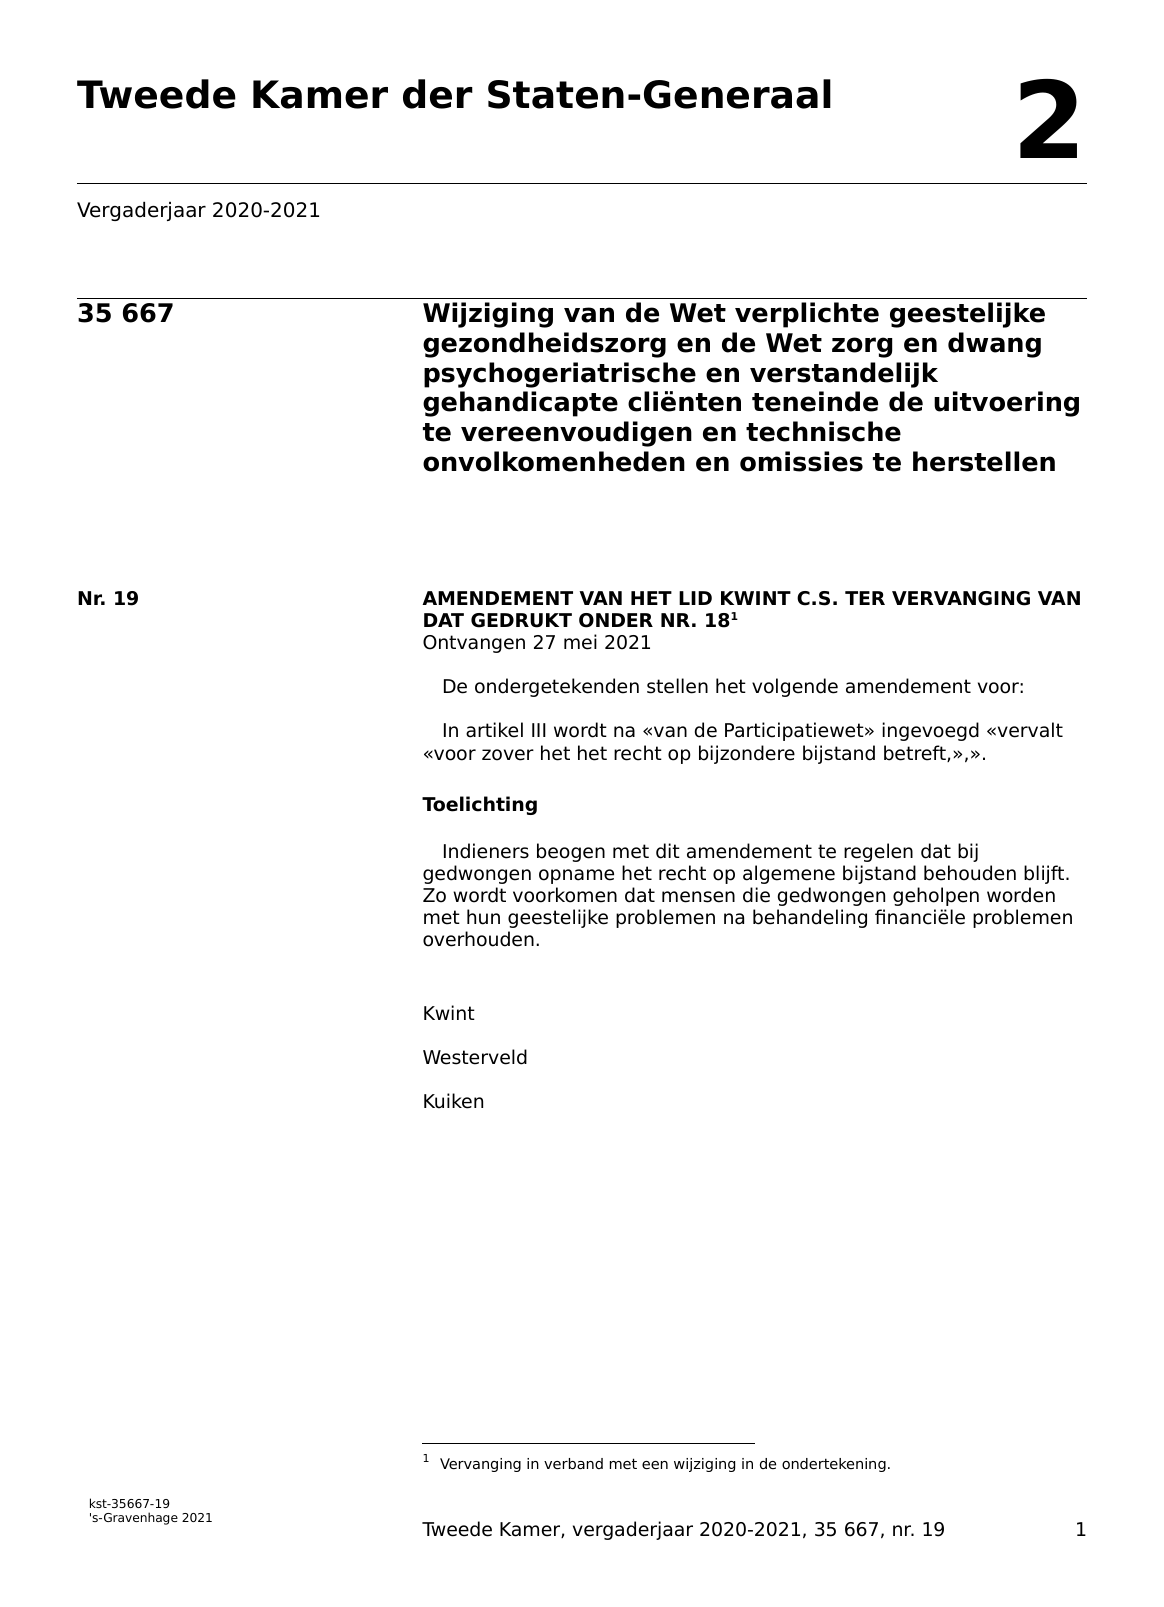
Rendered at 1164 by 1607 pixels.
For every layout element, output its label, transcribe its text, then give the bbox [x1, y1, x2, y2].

text Vervanging in verband met een wijziging in de ondertekening. [422, 1452, 1087, 1474]
subtitle Nr. 19 AMENDEMENT VAN HET LID KWINT C.S. TER VERVANGING VAN DAT GEDRUKT ONDER NR. 18 [77, 588, 1087, 632]
text Ontvangen 27 mei 2021 [422, 632, 1087, 654]
text In artikel III wordt na «van de Participatiewet» ingevoegd «vervalt «voor zover het het recht op bijzondere bijstand betreft,»,». [422, 720, 1087, 764]
subtitle 35 667 Wijziging van de Wet verplichte geestelijke gezondheidszorg en de Wet zorg en dwang psychogeriatrische en verstandelijk gehandicapte cliënten teneinde de uitvoering te vereenvoudigen en technische onvolkomenheden en omissies te herstellen [77, 299, 1087, 477]
text 's-Gravenhage 2021 [88, 1511, 323, 1525]
text Kwint Westerveld Kuiken [422, 981, 1087, 1113]
subtitle Toelichting [422, 794, 1087, 816]
text Indieners beogen met dit amendement te regelen dat bij gedwongen opname het recht op algemene bijstand behouden blijft. Zo wordt voorkomen dat mensen die gedwongen geholpen worden met hun geestelijke problemen na behandeling financiële problemen overhouden. [422, 841, 1087, 951]
table_header Tweede Kamer der Staten-Generaal [77, 59, 886, 183]
table_cell Vergaderjaar 2020-2021 [77, 184, 1087, 298]
text kst-35667-19 [88, 1497, 323, 1511]
text De ondergetekenden stellen het volgende amendement voor: [422, 676, 1087, 698]
table_header 2 [886, 59, 1087, 183]
